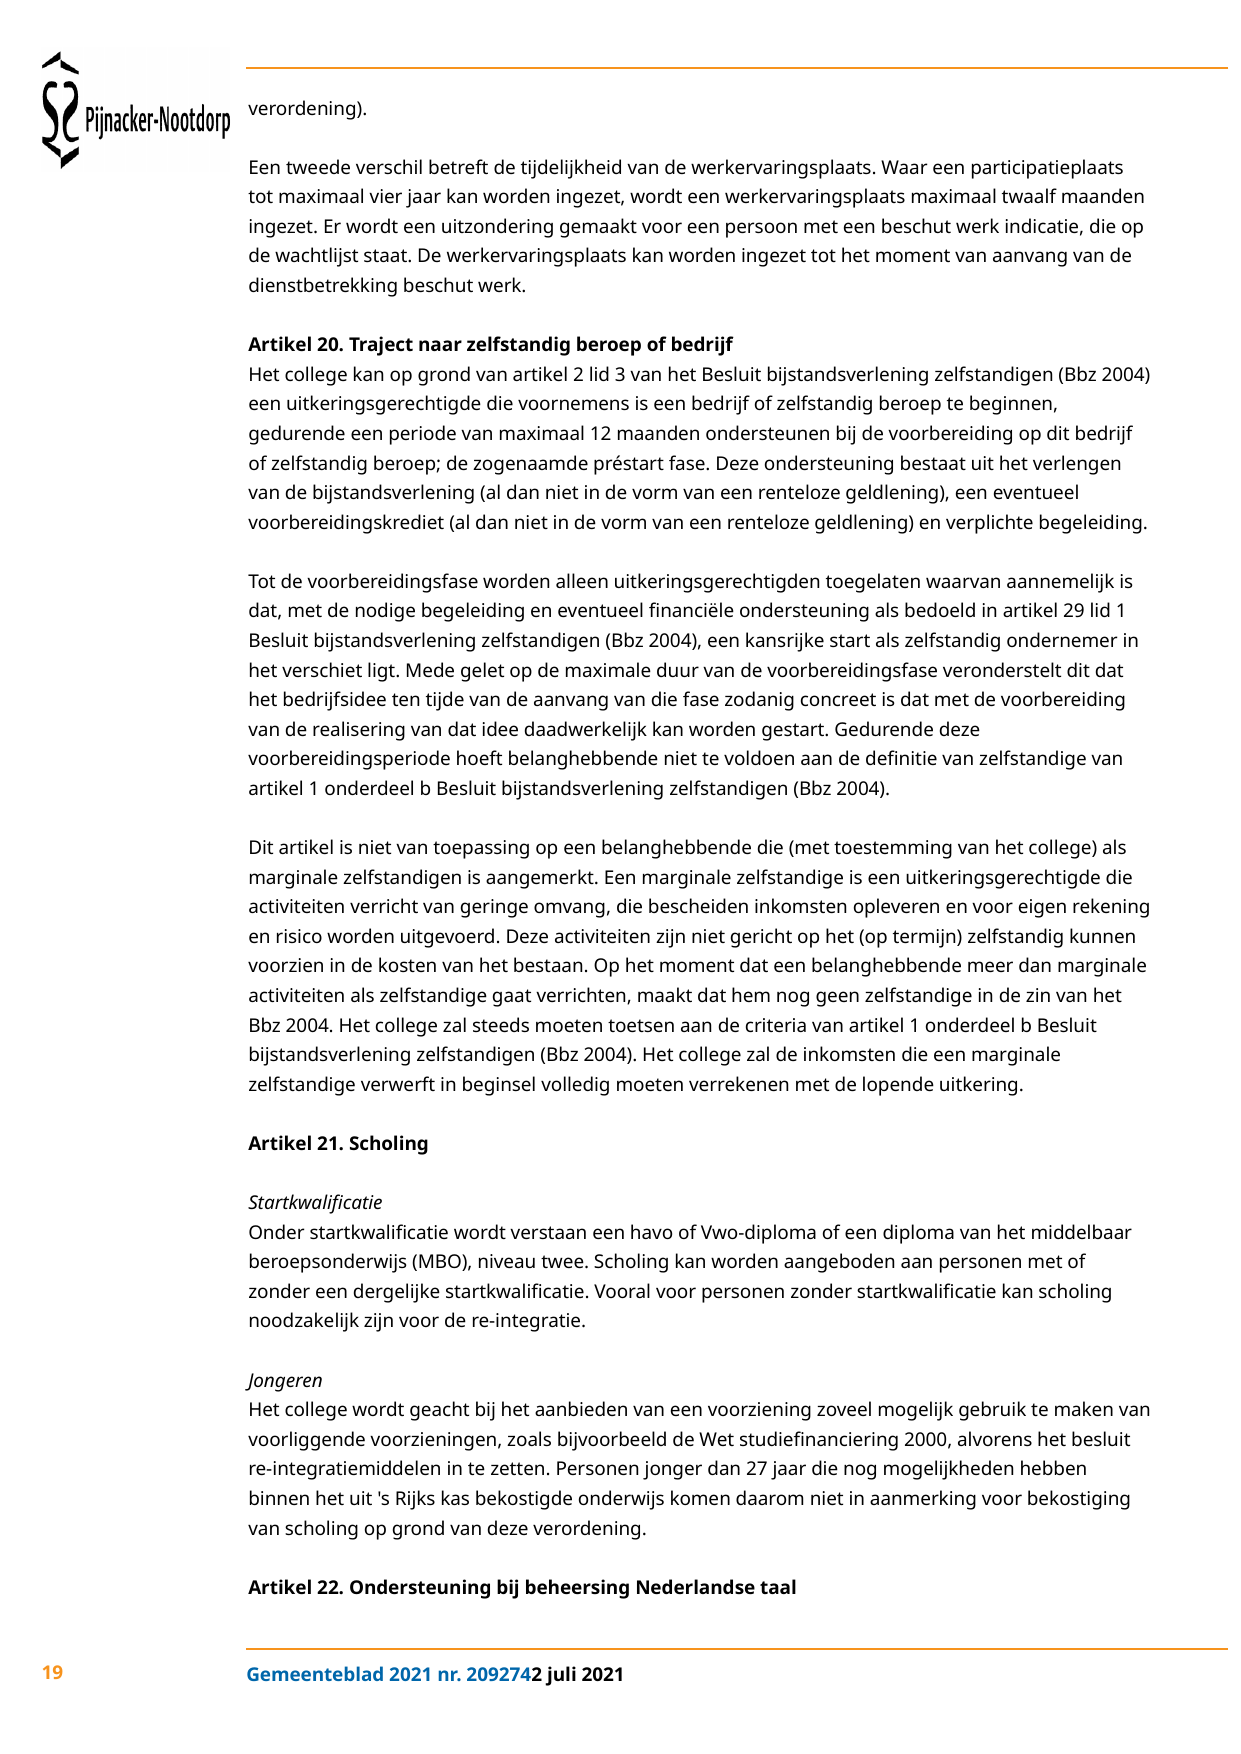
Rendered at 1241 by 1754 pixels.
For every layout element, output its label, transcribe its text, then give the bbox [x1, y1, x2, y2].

text Het college wordt geacht bij het aanbieden van een voorziening zoveel mogelijk gebruik te maken van voorliggende voorzieningen, zoals bijvoorbeeld de Wet studiefinanciering 2000, alvorens het besluit re-integratiemiddelen in te zetten. Personen jonger dan 27 jaar die nog mogelijkheden hebben binnen het uit 's Rijks kas bekostigde onderwijs komen daarom niet in aanmerking voor bekostiging van scholing op grond van deze verordening. [248, 1396, 1152, 1541]
text Jongeren [248, 1367, 1152, 1393]
text Een tweede verschil betreft de tijdelijkheid van de werkervaringsplaats. Waar een participatieplaats tot maximaal vier jaar kan worden ingezet, wordt een werkervaringsplaats maximaal twaalf maanden ingezet. Er wordt een uitzondering gemaakt voor een persoon met een beschut werk indicatie, die op de wachtlijst staat. De werkervaringsplaats kan worden ingezet tot het moment van aanvang van de dienstbetrekking beschut werk. [248, 154, 1152, 298]
text verordening). [248, 95, 1152, 121]
text Startkwalificatie [248, 1189, 1152, 1215]
picture [41, 47, 231, 172]
text Tot de voorbereidingsfase worden alleen uitkeringsgerechtigden toegelaten waarvan aannemelijk is dat, met de nodige begeleiding en eventueel financiële ondersteuning als bedoeld in artikel 29 lid 1 Besluit bijstandsverlening zelfstandigen (Bbz 2004), een kansrijke start als zelfstandig ondernemer in het verschiet ligt. Mede gelet op de maximale duur van de voorbereidingsfase veronderstelt dit dat het bedrijfsidee ten tijde van de aanvang van die fase zodanig concreet is dat met de voorbereiding van de realisering van dat idee daadwerkelijk kan worden gestart. Gedurende deze voorbereidingsperiode hoeft belanghebbende niet te voldoen aan de definitie van zelfstandige van artikel 1 onderdeel b Besluit bijstandsverlening zelfstandigen (Bbz 2004). [248, 568, 1152, 801]
text Artikel 22. Ondersteuning bij beheersing Nederlandse taal [248, 1574, 1152, 1600]
text Dit artikel is niet van toepassing op een belanghebbende die (met toestemming van het college) als marginale zelfstandigen is aangemerkt. Een marginale zelfstandige is een uitkeringsgerechtigde die activiteiten verricht van geringe omvang, die bescheiden inkomsten opleveren en voor eigen rekening en risico worden uitgevoerd. Deze activiteiten zijn niet gericht op het (op termijn) zelfstandig kunnen voorzien in de kosten van het bestaan. Op het moment dat een belanghebbende meer dan marginale activiteiten als zelfstandige gaat verrichten, maakt dat hem nog geen zelfstandige in de zin van het Bbz 2004. Het college zal steeds moeten toetsen aan de criteria van artikel 1 onderdeel b Besluit bijstandsverlening zelfstandigen (Bbz 2004). Het college zal de inkomsten die een marginale zelfstandige verwerft in beginsel volledig moeten verrekenen met de lopende uitkering. [248, 834, 1152, 1097]
text Artikel 21. Scholing [248, 1130, 1152, 1156]
text Onder startkwalificatie wordt verstaan een havo of Vwo-diploma of een diploma van het middelbaar beroepsonderwijs (MBO), niveau twee. Scholing kan worden aangeboden aan personen met of zonder een dergelijke startkwalificatie. Vooral voor personen zonder startkwalificatie kan scholing noodzakelijk zijn voor de re-integratie. [248, 1219, 1152, 1333]
text Het college kan op grond van artikel 2 lid 3 van het Besluit bijstandsverlening zelfstandigen (Bbz 2004) een uitkeringsgerechtigde die voornemens is een bedrijf of zelfstandig beroep te beginnen, gedurende een periode van maximaal 12 maanden ondersteunen bij de voorbereiding op dit bedrijf of zelfstandig beroep; de zogenaamde préstart fase. Deze ondersteuning bestaat uit het verlengen van de bijstandsverlening (al dan niet in de vorm van een renteloze geldlening), een eventueel voorbereidingskrediet (al dan niet in de vorm van een renteloze geldlening) en verplichte begeleiding. [248, 361, 1152, 535]
text Artikel 20. Traject naar zelfstandig beroep of bedrijf [248, 331, 1152, 357]
